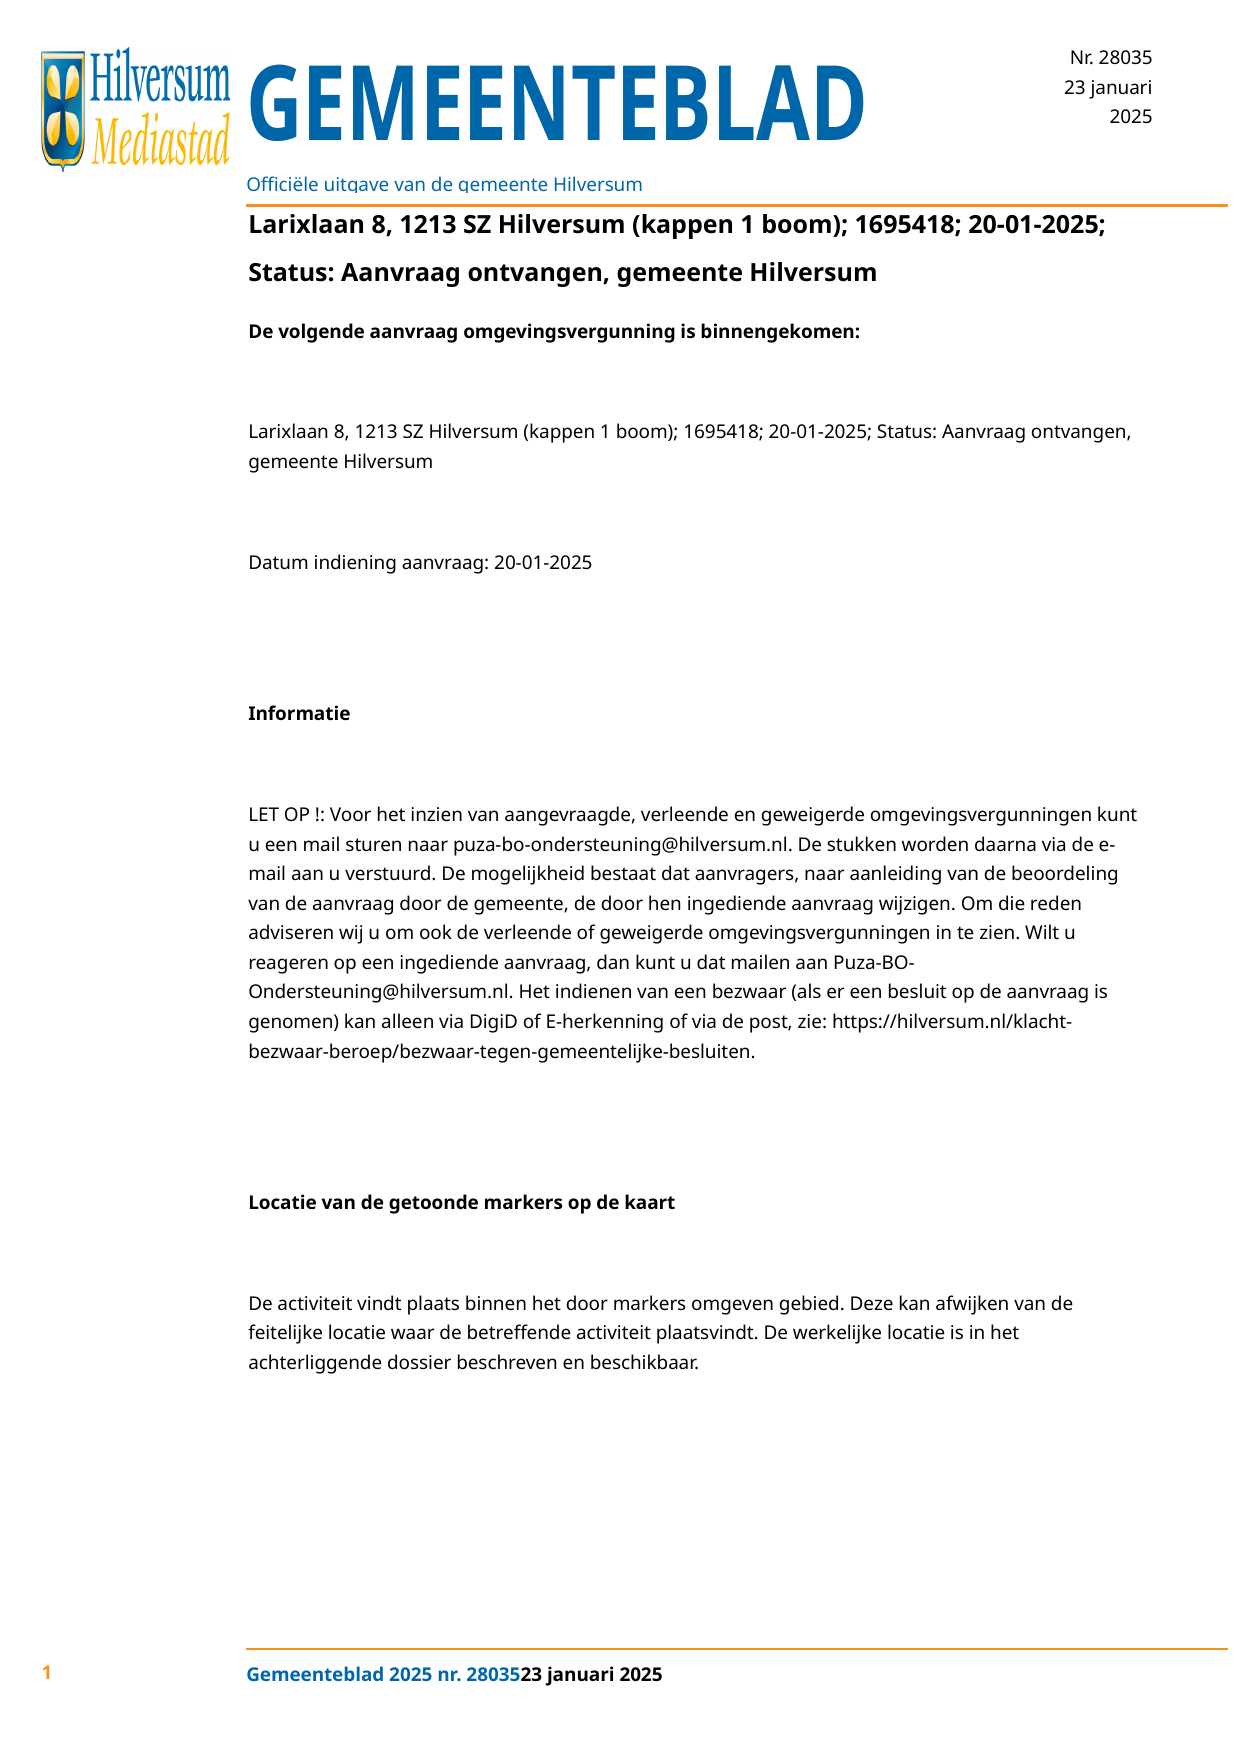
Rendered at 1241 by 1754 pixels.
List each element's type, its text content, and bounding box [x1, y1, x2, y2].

text De volgende aanvraag omgevingsvergunning is binnengekomen: [248, 318, 1152, 344]
text De activiteit vindt plaats binnen het door markers omgeven gebied. Deze kan afwijken van de feitelijke locatie waar de betreffende activiteit plaatsvindt. De werkelijke locatie is in het achterliggende dossier beschreven en beschikbaar. [248, 1290, 1152, 1375]
picture [41, 47, 231, 172]
text Larixlaan 8, 1213 SZ Hilversum (kappen 1 boom); 1695418; 20-01-2025; Status: Aanvraag ontvangen, gemeente Hilversum [248, 207, 1152, 288]
text Locatie van de getoonde markers op de kaart [248, 1189, 1152, 1215]
text Larixlaan 8, 1213 SZ Hilversum (kappen 1 boom); 1695418; 20-01-2025; Status: Aanvraag ontvangen, gemeente Hilversum [248, 419, 1152, 474]
text LET OP !: Voor het inzien van aangevraagde, verleende en geweigerde omgevingsvergunningen kunt u een mail sturen naar puza-bo-ondersteuning@hilversum.nl. De stukken worden daarna via de e-mail aan u verstuurd. De mogelijkheid bestaat dat aanvragers, naar aanleiding van de beoordeling van de aanvraag door de gemeente, de door hen ingediende aanvraag wijzigen. Om die reden adviseren wij u om ook de verleende of geweigerde omgevingsvergunningen in te zien. Wilt u reageren op een ingediende aanvraag, dan kunt u dat mailen aan Puza-BO-Ondersteuning@hilversum.nl. Het indienen van een bezwaar (als er een besluit op de aanvraag is genomen) kan alleen via DigiD of E-herkenning of via de post, zie: https://hilversum.nl/klacht-bezwaar-beroep/bezwaar-tegen-gemeentelijke-besluiten. [248, 801, 1152, 1064]
text Informatie [248, 700, 1152, 726]
text Datum indiening aanvraag: 20-01-2025 [248, 549, 1152, 575]
